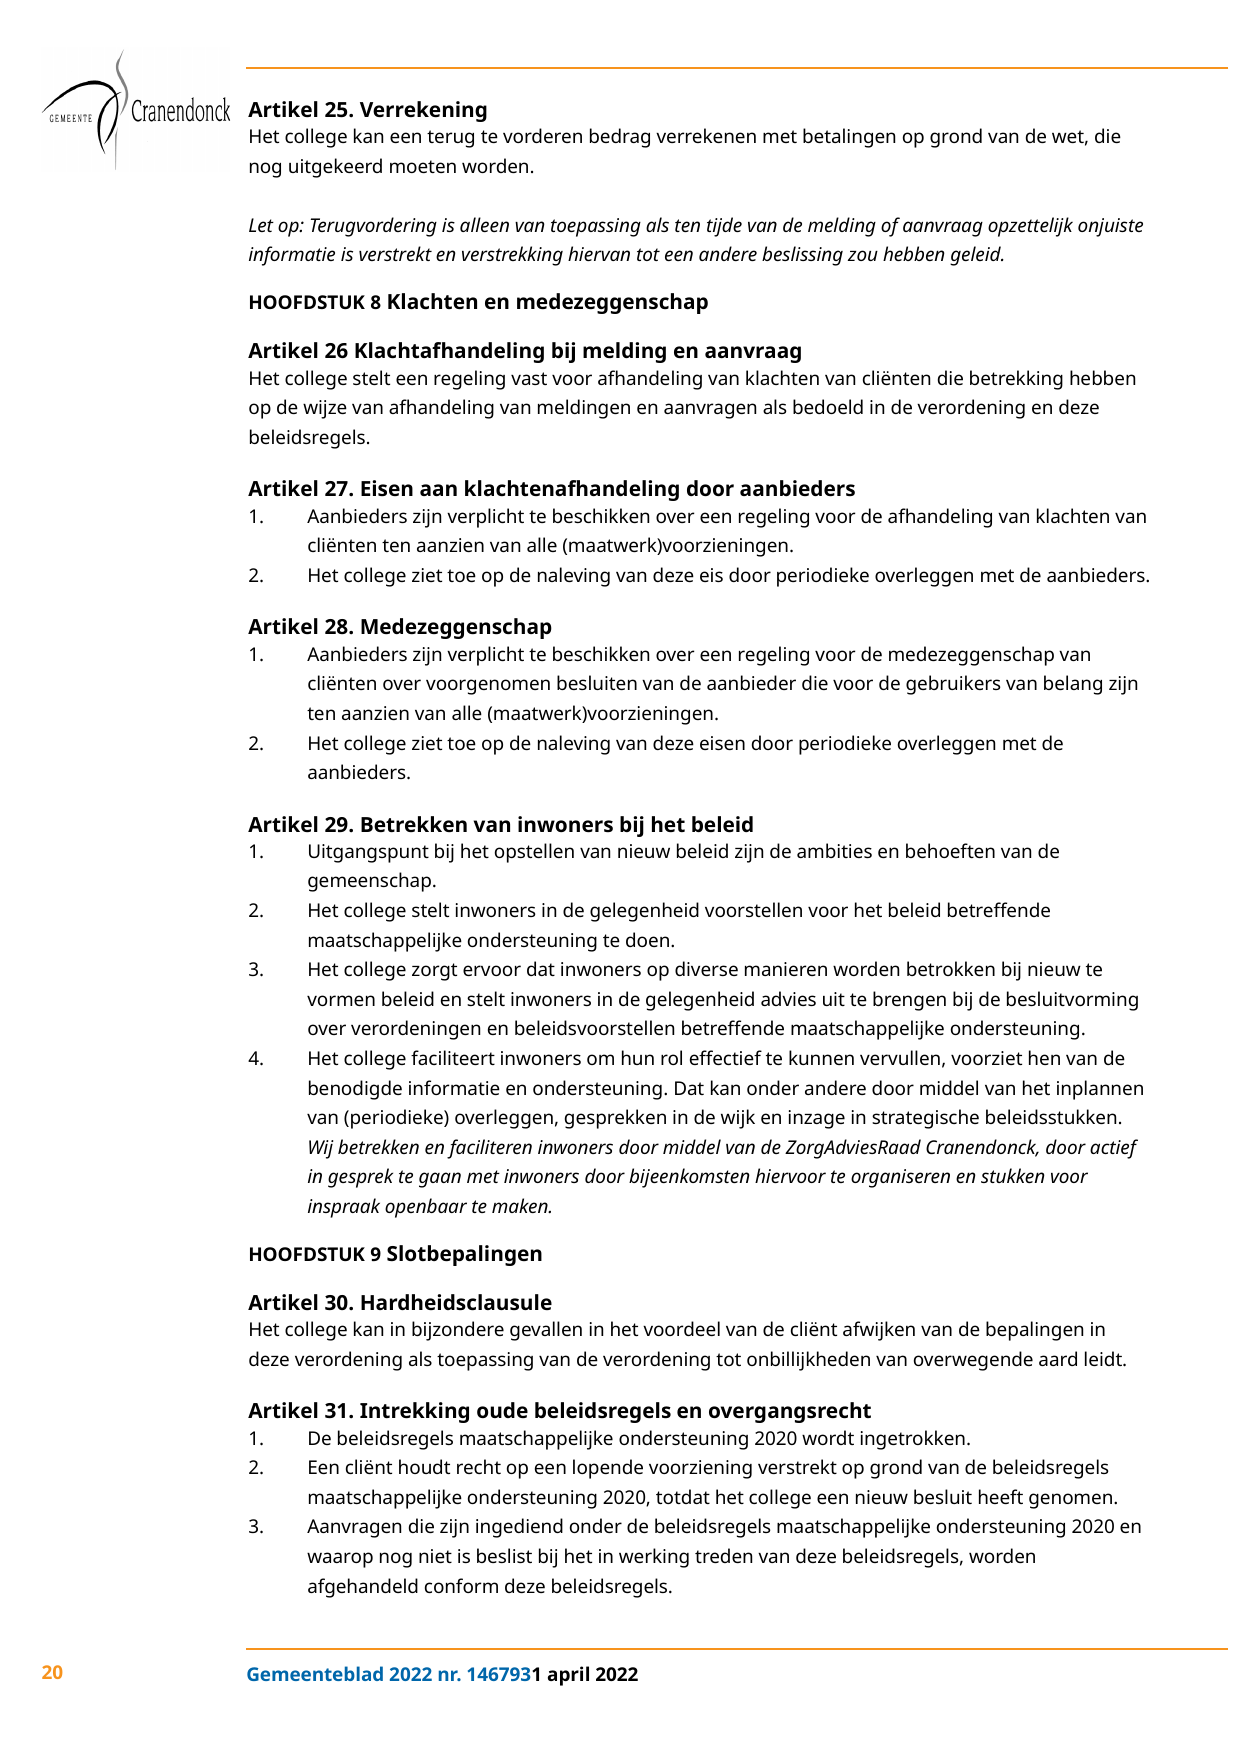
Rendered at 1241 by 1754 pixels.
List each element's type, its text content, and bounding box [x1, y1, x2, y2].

text HOOFDSTUK 8 Klachten en medezeggenschap [248, 287, 1152, 316]
list Het college stelt inwoners in de gelegenheid voorstellen voor het beleid betreffende maatschappelijke ondersteuning te doen. [248, 897, 1152, 953]
text Artikel 28. Medezeggenschap [248, 612, 1152, 641]
list Een cliënt houdt recht op een lopende voorziening verstrekt op grond van de beleidsregels maatschappelijke ondersteuning 2020, totdat het college een nieuw besluit heeft genomen. [248, 1454, 1152, 1510]
text Artikel 27. Eisen aan klachtenafhandeling door aanbieders [248, 474, 1152, 503]
text Artikel 25. Verrekening [248, 95, 1152, 123]
list De beleidsregels maatschappelijke ondersteuning 2020 wordt ingetrokken. [248, 1425, 1152, 1451]
picture [41, 47, 231, 172]
list Wij betrekken en faciliteren inwoners door middel van de ZorgAdviesRaad Cranendonck, door actief in gesprek te gaan met inwoners door bijeenkomsten hiervoor te organiseren en stukken voor inspraak openbaar te maken. [248, 1134, 1152, 1219]
list Aanbieders zijn verplicht te beschikken over een regeling voor de afhandeling van klachten van cliënten ten aanzien van alle (maatwerk)voorzieningen. [248, 503, 1152, 558]
text op de wijze van afhandeling van meldingen en aanvragen als bedoeld in de verordening en deze beleidsregels. [248, 394, 1152, 450]
list Aanvragen die zijn ingediend onder de beleidsregels maatschappelijke ondersteuning 2020 en waarop nog niet is beslist bij het in werking treden van deze beleidsregels, worden afgehandeld conform deze beleidsregels. [248, 1514, 1152, 1598]
text Het college kan in bijzondere gevallen in het voordeel van de cliënt afwijken van de bepalingen in deze verordening als toepassing van de verordening tot onbillijkheden van overwegende aard leidt. [248, 1316, 1152, 1372]
text Artikel 30. Hardheidsclausule [248, 1288, 1152, 1316]
text Artikel 29. Betrekken van inwoners bij het beleid [248, 810, 1152, 838]
list Het college faciliteert inwoners om hun rol effectief te kunnen vervullen, voorziet hen van de benodigde informatie en ondersteuning. Dat kan onder andere door middel van het inplannen van (periodieke) overleggen, gesprekken in de wijk en inzage in strategische beleidsstukken. [248, 1045, 1152, 1130]
text Het college stelt een regeling vast voor afhandeling van klachten van cliënten die betrekking hebben [248, 365, 1152, 391]
list Het college ziet toe op de naleving van deze eis door periodieke overleggen met de aanbieders. [248, 562, 1152, 588]
list Het college zorgt ervoor dat inwoners op diverse manieren worden betrokken bij nieuw te vormen beleid en stelt inwoners in de gelegenheid advies uit te brengen bij de besluitvorming over verordeningen en beleidsvoorstellen betreffende maatschappelijke ondersteuning. [248, 956, 1152, 1041]
text Het college kan een terug te vorderen bedrag verrekenen met betalingen op grond van de wet, die nog uitgekeerd moeten worden. [248, 123, 1152, 178]
text Artikel 26 Klachtafhandeling bij melding en aanvraag [248, 336, 1152, 365]
list Uitgangspunt bij het opstellen van nieuw beleid zijn de ambities en behoeften van de gemeenschap. [248, 838, 1152, 893]
list Aanbieders zijn verplicht te beschikken over een regeling voor de medezeggenschap van cliënten over voorgenomen besluiten van de aanbieder die voor de gebruikers van belang zijn ten aanzien van alle (maatwerk)voorzieningen. [248, 641, 1152, 726]
text HOOFDSTUK 9 Slotbepalingen [248, 1239, 1152, 1267]
text Let op: Terugvordering is alleen van toepassing als ten tijde van de melding of aanvraag opzettelijk onjuiste informatie is verstrekt en verstrekking hiervan tot een andere beslissing zou hebben geleid. [248, 212, 1152, 267]
list Het college ziet toe op de naleving van deze eisen door periodieke overleggen met de aanbieders. [248, 730, 1152, 785]
text Artikel 31. Intrekking oude beleidsregels en overgangsrecht [248, 1396, 1152, 1425]
